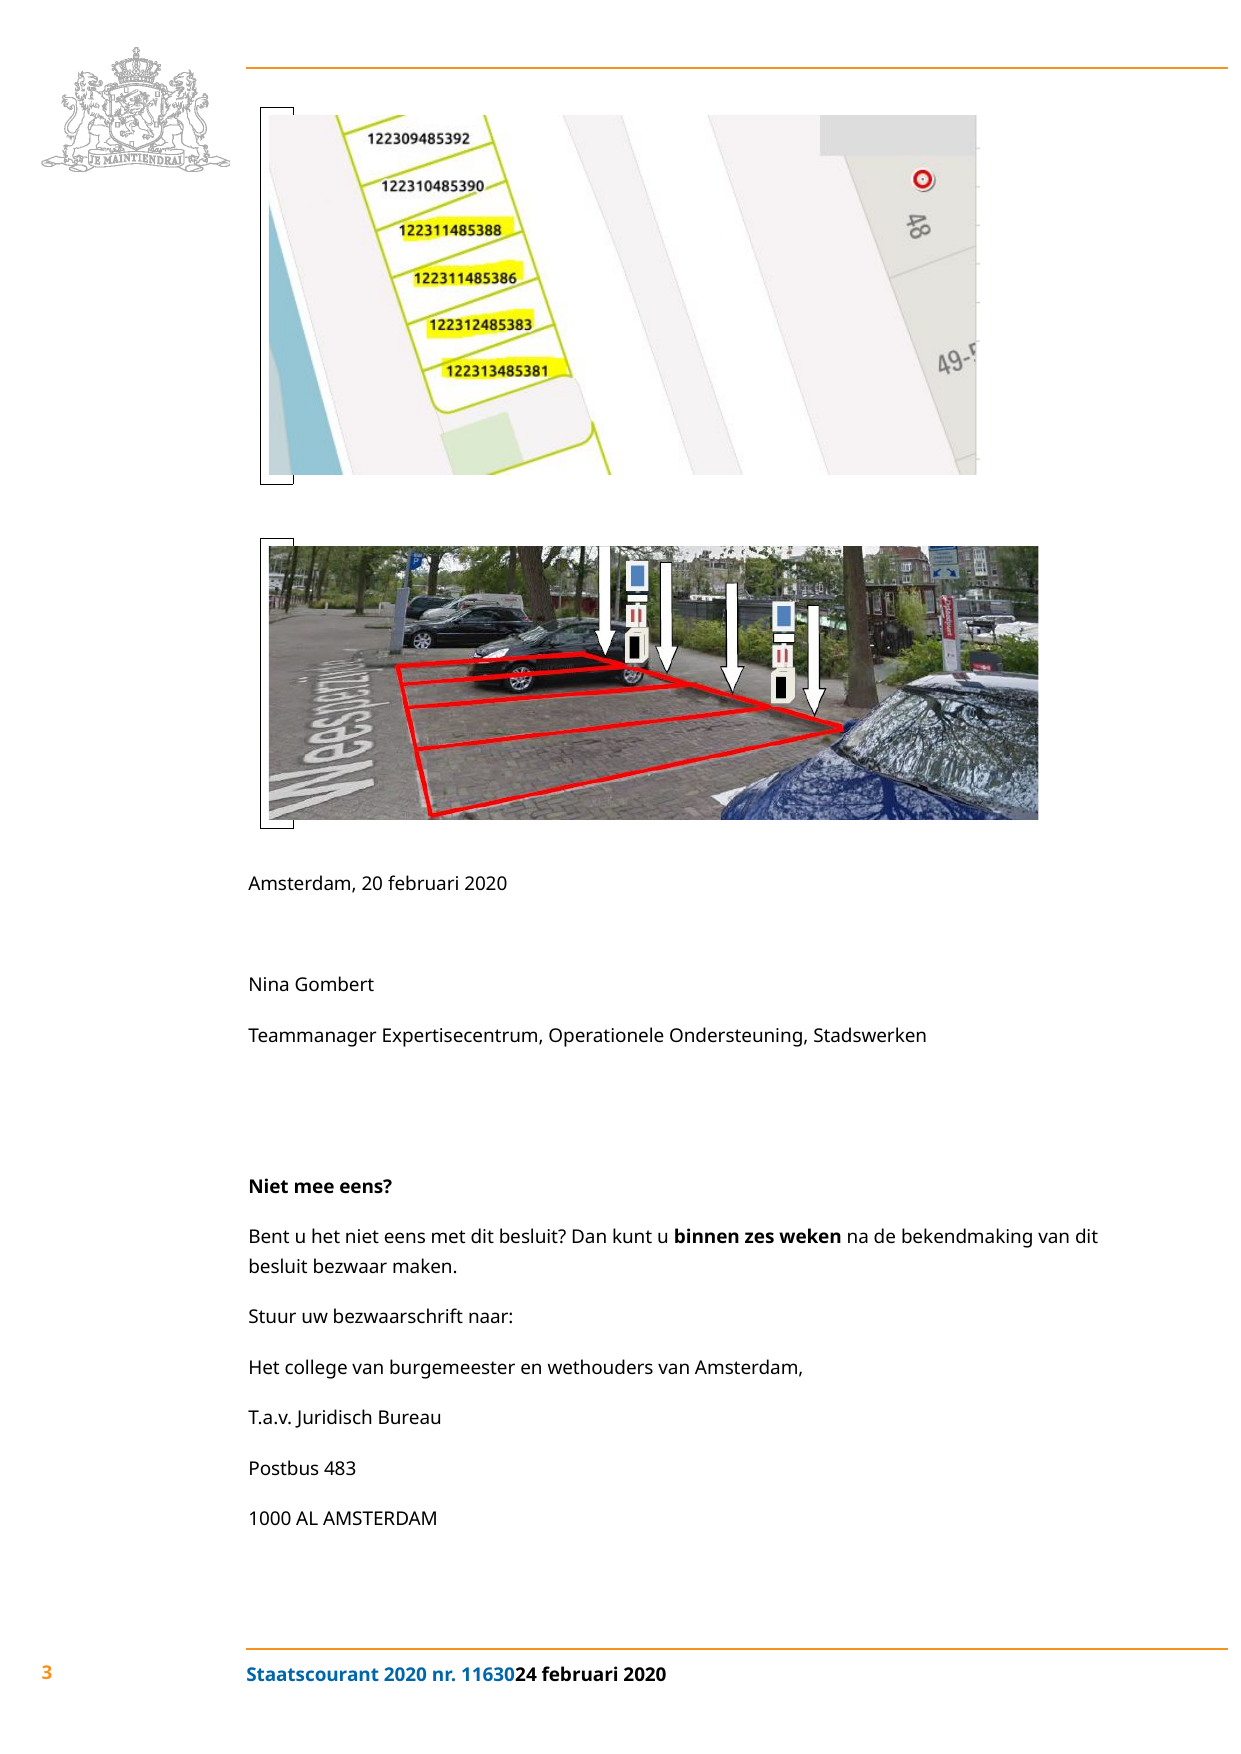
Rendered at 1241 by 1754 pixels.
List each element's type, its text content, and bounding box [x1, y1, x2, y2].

picture [268, 115, 980, 475]
text Stuur uw bezwaarschrift naar: [248, 1303, 1152, 1329]
picture [268, 546, 1039, 820]
picture [41, 47, 231, 172]
text Postbus 483 [248, 1455, 1152, 1481]
text Amsterdam, 20 februari 2020 [248, 871, 1152, 896]
text Nina Gombert [248, 971, 1152, 997]
text Niet mee eens? [248, 1173, 1152, 1199]
text Bent u het niet eens met dit besluit? Dan kunt u binnen zes weken na de bekendmaking van dit besluit bezwaar maken. [248, 1223, 1152, 1279]
text Het college van burgemeester en wethouders van Amsterdam, [248, 1354, 1152, 1380]
text T.a.v. Juridisch Bureau [248, 1404, 1152, 1430]
text 1000 AL AMSTERDAM [248, 1505, 1152, 1531]
text Teammanager Expertisecentrum, Operationele Ondersteuning, Stadswerken [248, 1022, 1152, 1048]
